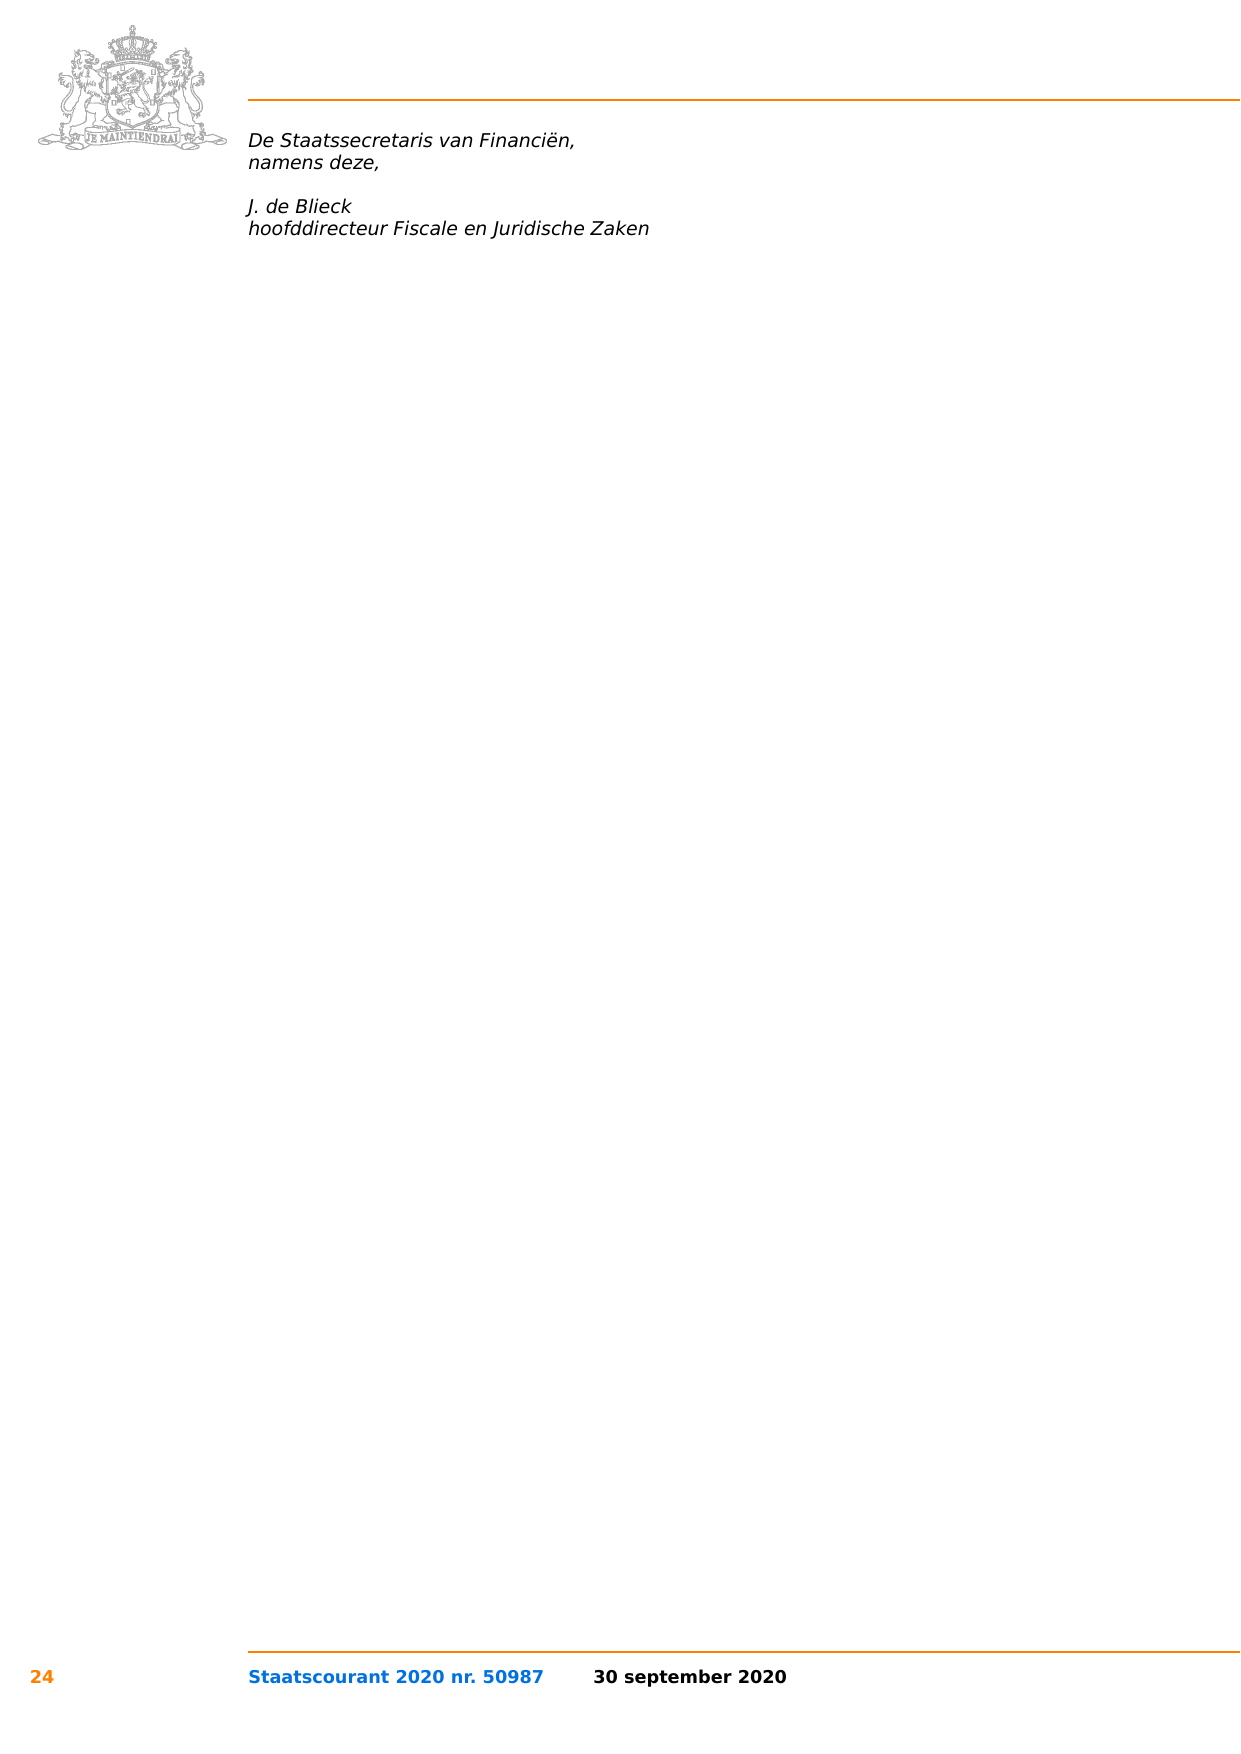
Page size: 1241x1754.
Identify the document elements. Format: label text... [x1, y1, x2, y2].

picture [38, 25, 227, 150]
text De Staatssecretaris van Financiën, namens deze, J. de Blieck hoofddirecteur Fiscale en Juridische Zaken [248, 130, 1163, 240]
